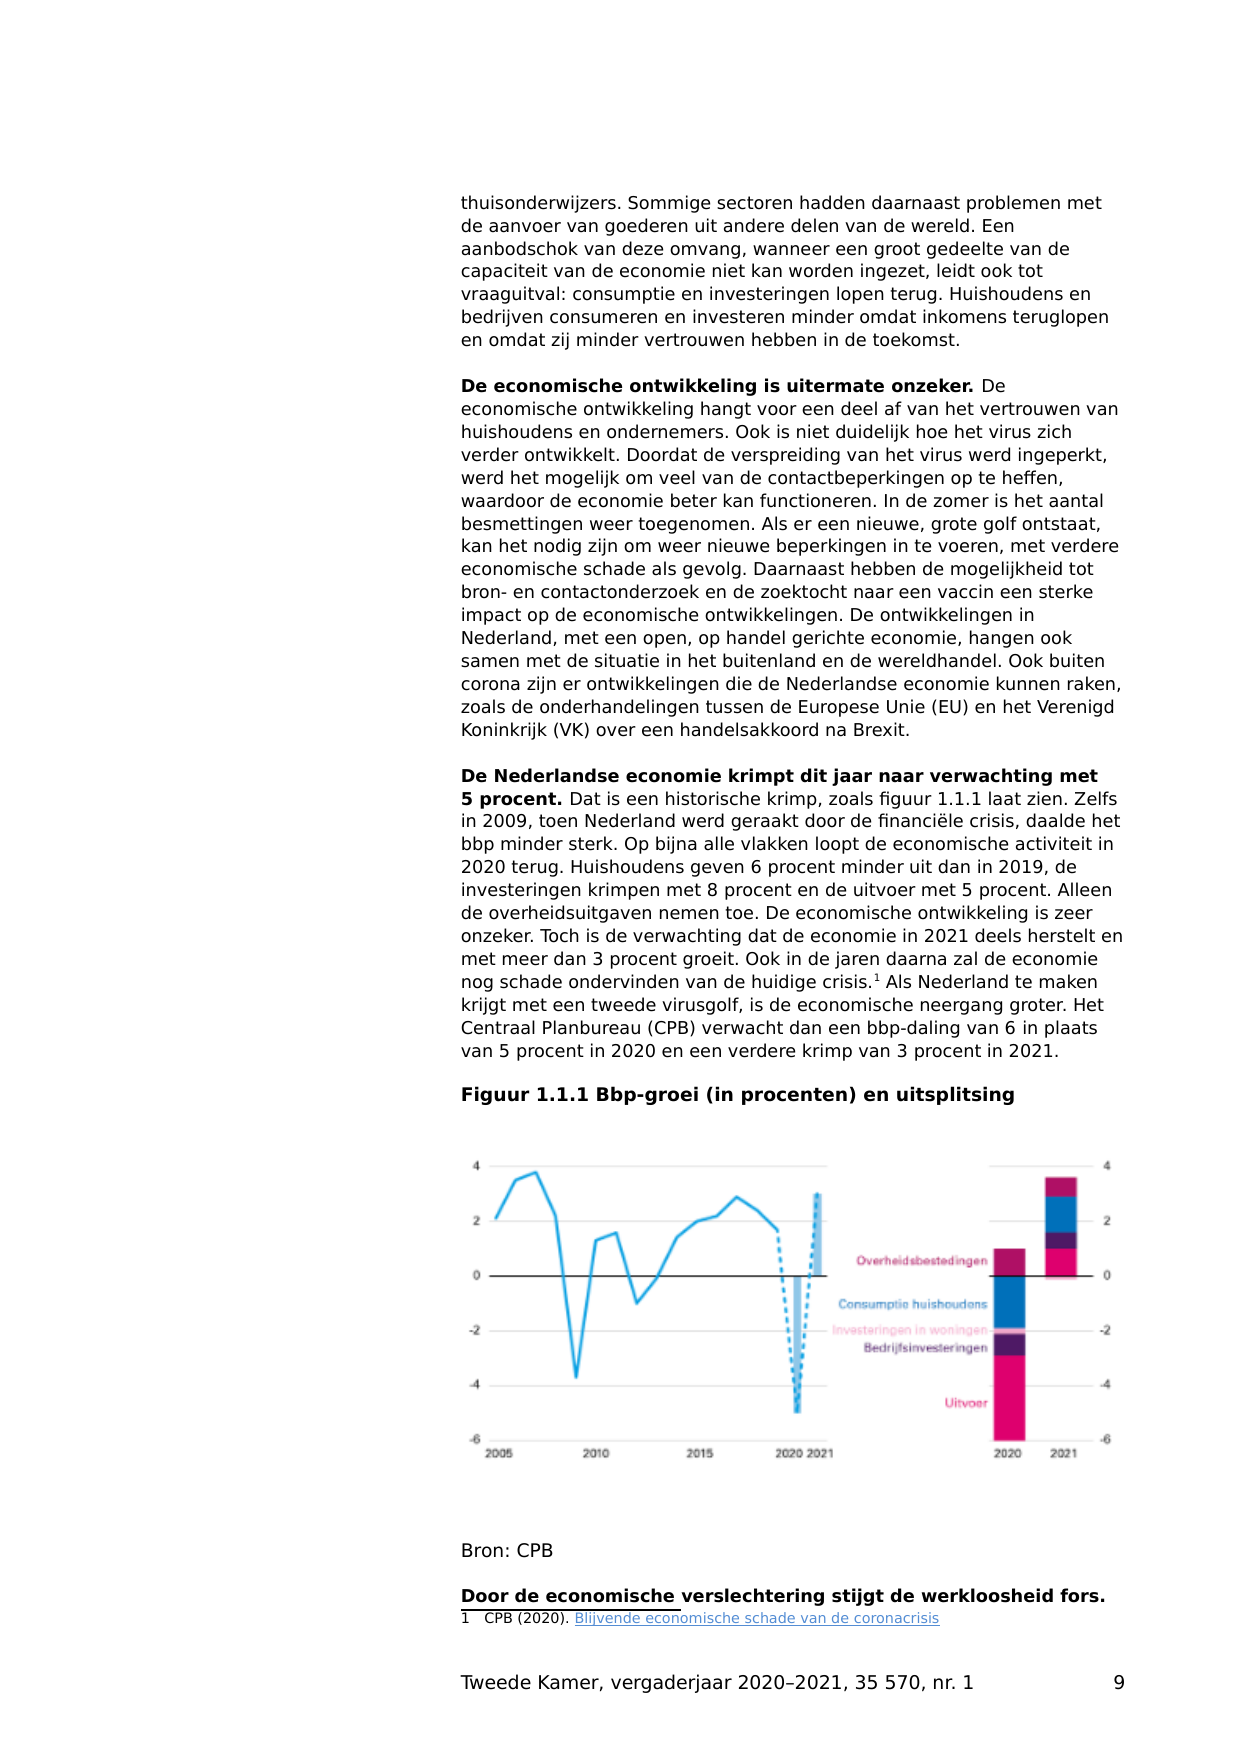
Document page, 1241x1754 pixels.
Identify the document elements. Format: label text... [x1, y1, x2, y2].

text De Nederlandse economie krimpt dit jaar naar verwachting met 5 procent. Dat is een historische krimp, zoals figuur 1.1.1 laat zien. Zelfs in 2009, toen Nederland werd geraakt door de financiële crisis, daalde het bbp minder sterk. Op bijna alle vlakken loopt de economische activiteit in 2020 terug. Huishoudens geven 6 procent minder uit dan in 2019, de investeringen krimpen met 8 procent en de uitvoer met 5 procent. Alleen de overheidsuitgaven nemen toe. De economische ontwikkeling is zeer onzeker. Toch is de verwachting dat de economie in 2021 deels herstelt en met meer dan 3 procent groeit. Ook in de jaren daarna zal de economie nog schade ondervinden van de huidige crisis. Als Nederland te maken krijgt met een tweede virusgolf, is de economische neergang groter. Het Centraal Planbureau (CPB) verwacht dan een bbp-daling van 6 in plaats van 5 procent in 2020 en een verdere krimp van 3 procent in 2021. [461, 764, 1125, 1062]
text __CPB (2020). Blijvende economische schade van de coronacrisis [461, 1610, 1125, 1627]
text De economische ontwikkeling is uitermate onzeker. De economische ontwikkeling hangt voor een deel af van het vertrouwen van huishoudens en ondernemers. Ook is niet duidelijk hoe het virus zich verder ontwikkelt. Doordat de verspreiding van het virus werd ingeperkt, werd het mogelijk om veel van de contactbeperkingen op te heffen, waardoor de economie beter kan functioneren. In de zomer is het aantal besmettingen weer toegenomen. Als er een nieuwe, grote golf ontstaat, kan het nodig zijn om weer nieuwe beperkingen in te voeren, met verdere economische schade als gevolg. Daarnaast hebben de mogelijkheid tot bron- en contactonderzoek en de zoektocht naar een vaccin een sterke impact op de economische ontwikkelingen. De ontwikkelingen in Nederland, met een open, op handel gerichte economie, hangen ook samen met de situatie in het buitenland en de wereldhandel. Ook buiten corona zijn er ontwikkelingen die de Nederlandse economie kunnen raken, zoals de onderhandelingen tussen de Europese Unie (EU) en het Verenigd Koninkrijk (VK) over een handelsakkoord na Brexit. [461, 374, 1125, 741]
text thuisonderwijzers. Sommige sectoren hadden daarnaast problemen met de aanvoer van goederen uit andere delen van de wereld. Een aanbodschok van deze omvang, wanneer een groot gedeelte van de capaciteit van de economie niet kan worden ingezet, leidt ook tot vraaguitval: consumptie en investeringen lopen terug. Huishoudens en bedrijven consumeren en investeren minder omdat inkomens teruglopen en omdat zij minder vertrouwen hebben in de toekomst. [461, 191, 1125, 351]
title Figuur 1.1.1 Bbp-groei (in procenten) en uitsplitsing [461, 1084, 1125, 1106]
text Bron: CPB [461, 1540, 1125, 1562]
text Door de economische verslechtering stijgt de werkloosheid fors. [461, 1584, 1125, 1607]
